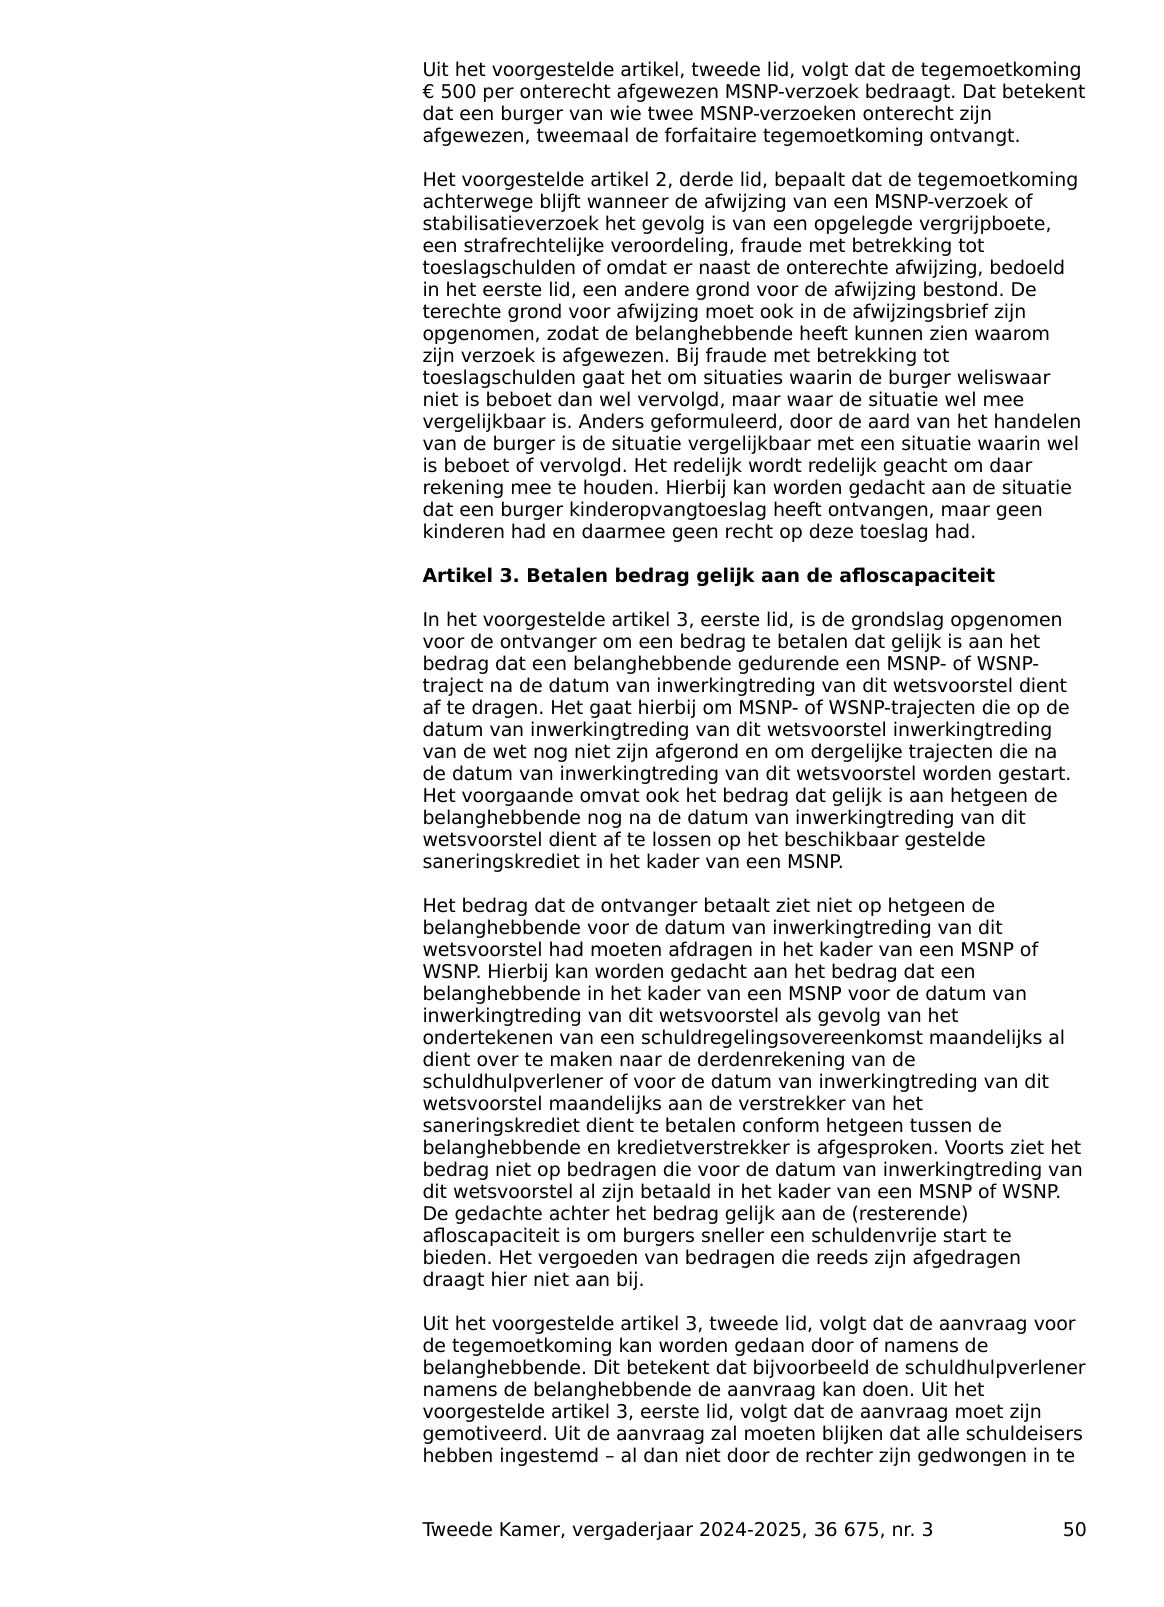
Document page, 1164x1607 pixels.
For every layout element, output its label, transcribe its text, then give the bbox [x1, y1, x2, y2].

text In het voorgestelde artikel 3, eerste lid, is de grondslag opgenomen voor de ontvanger om een bedrag te betalen dat gelijk is aan het bedrag dat een belanghebbende gedurende een MSNP- of WSNP-traject na de datum van inwerkingtreding van dit wetsvoorstel dient af te dragen. Het gaat hierbij om MSNP- of WSNP-trajecten die op de datum van inwerkingtreding van dit wetsvoorstel inwerkingtreding van de wet nog niet zijn afgerond en om dergelijke trajecten die na de datum van inwerkingtreding van dit wetsvoorstel worden gestart. Het voorgaande omvat ook het bedrag dat gelijk is aan hetgeen de belanghebbende nog na de datum van inwerkingtreding van dit wetsvoorstel dient af te lossen op het beschikbaar gestelde saneringskrediet in het kader van een MSNP. [422, 609, 1087, 873]
text Uit het voorgestelde artikel, tweede lid, volgt dat de tegemoetkoming € 500 per onterecht afgewezen MSNP-verzoek bedraagt. Dat betekent dat een burger van wie twee MSNP-verzoeken onterecht zijn afgewezen, tweemaal de forfaitaire tegemoetkoming ontvangt. [422, 59, 1087, 147]
text Het voorgestelde artikel 2, derde lid, bepaalt dat de tegemoetkoming achterwege blijft wanneer de afwijzing van een MSNP-verzoek of stabilisatieverzoek het gevolg is van een opgelegde vergrijpboete, een strafrechtelijke veroordeling, fraude met betrekking tot toeslagschulden of omdat er naast de onterechte afwijzing, bedoeld in het eerste lid, een andere grond voor de afwijzing bestond. De terechte grond voor afwijzing moet ook in de afwijzingsbrief zijn opgenomen, zodat de belanghebbende heeft kunnen zien waarom zijn verzoek is afgewezen. Bij fraude met betrekking tot toeslagschulden gaat het om situaties waarin de burger weliswaar niet is beboet dan wel vervolgd, maar waar de situatie wel mee vergelijkbaar is. Anders geformuleerd, door de aard van het handelen van de burger is de situatie vergelijkbaar met een situatie waarin wel is beboet of vervolgd. Het redelijk wordt redelijk geacht om daar rekening mee te houden. Hierbij kan worden gedacht aan de situatie dat een burger kinderopvangtoeslag heeft ontvangen, maar geen kinderen had en daarmee geen recht op deze toeslag had. [422, 169, 1087, 543]
subtitle Artikel 3. Betalen bedrag gelijk aan de afloscapaciteit [422, 565, 1087, 587]
text Uit het voorgestelde artikel 3, tweede lid, volgt dat de aanvraag voor de tegemoetkoming kan worden gedaan door of namens de belanghebbende. Dit betekent dat bijvoorbeeld de schuldhulpverlener namens de belanghebbende de aanvraag kan doen. Uit het voorgestelde artikel 3, eerste lid, volgt dat de aanvraag moet zijn gemotiveerd. Uit de aanvraag zal moeten blijken dat alle schuldeisers hebben ingestemd – al dan niet door de rechter zijn gedwongen in te [422, 1313, 1087, 1467]
text Het bedrag dat de ontvanger betaalt ziet niet op hetgeen de belanghebbende voor de datum van inwerkingtreding van dit wetsvoorstel had moeten afdragen in het kader van een MSNP of WSNP. Hierbij kan worden gedacht aan het bedrag dat een belanghebbende in het kader van een MSNP voor de datum van inwerkingtreding van dit wetsvoorstel als gevolg van het ondertekenen van een schuldregelingsovereenkomst maandelijks al dient over te maken naar de derdenrekening van de schuldhulpverlener of voor de datum van inwerkingtreding van dit wetsvoorstel maandelijks aan de verstrekker van het saneringskrediet dient te betalen conform hetgeen tussen de belanghebbende en kredietverstrekker is afgesproken. Voorts ziet het bedrag niet op bedragen die voor de datum van inwerkingtreding van dit wetsvoorstel al zijn betaald in het kader van een MSNP of WSNP. De gedachte achter het bedrag gelijk aan de (resterende) afloscapaciteit is om burgers sneller een schuldenvrije start te bieden. Het vergoeden van bedragen die reeds zijn afgedragen draagt hier niet aan bij. [422, 895, 1087, 1291]
